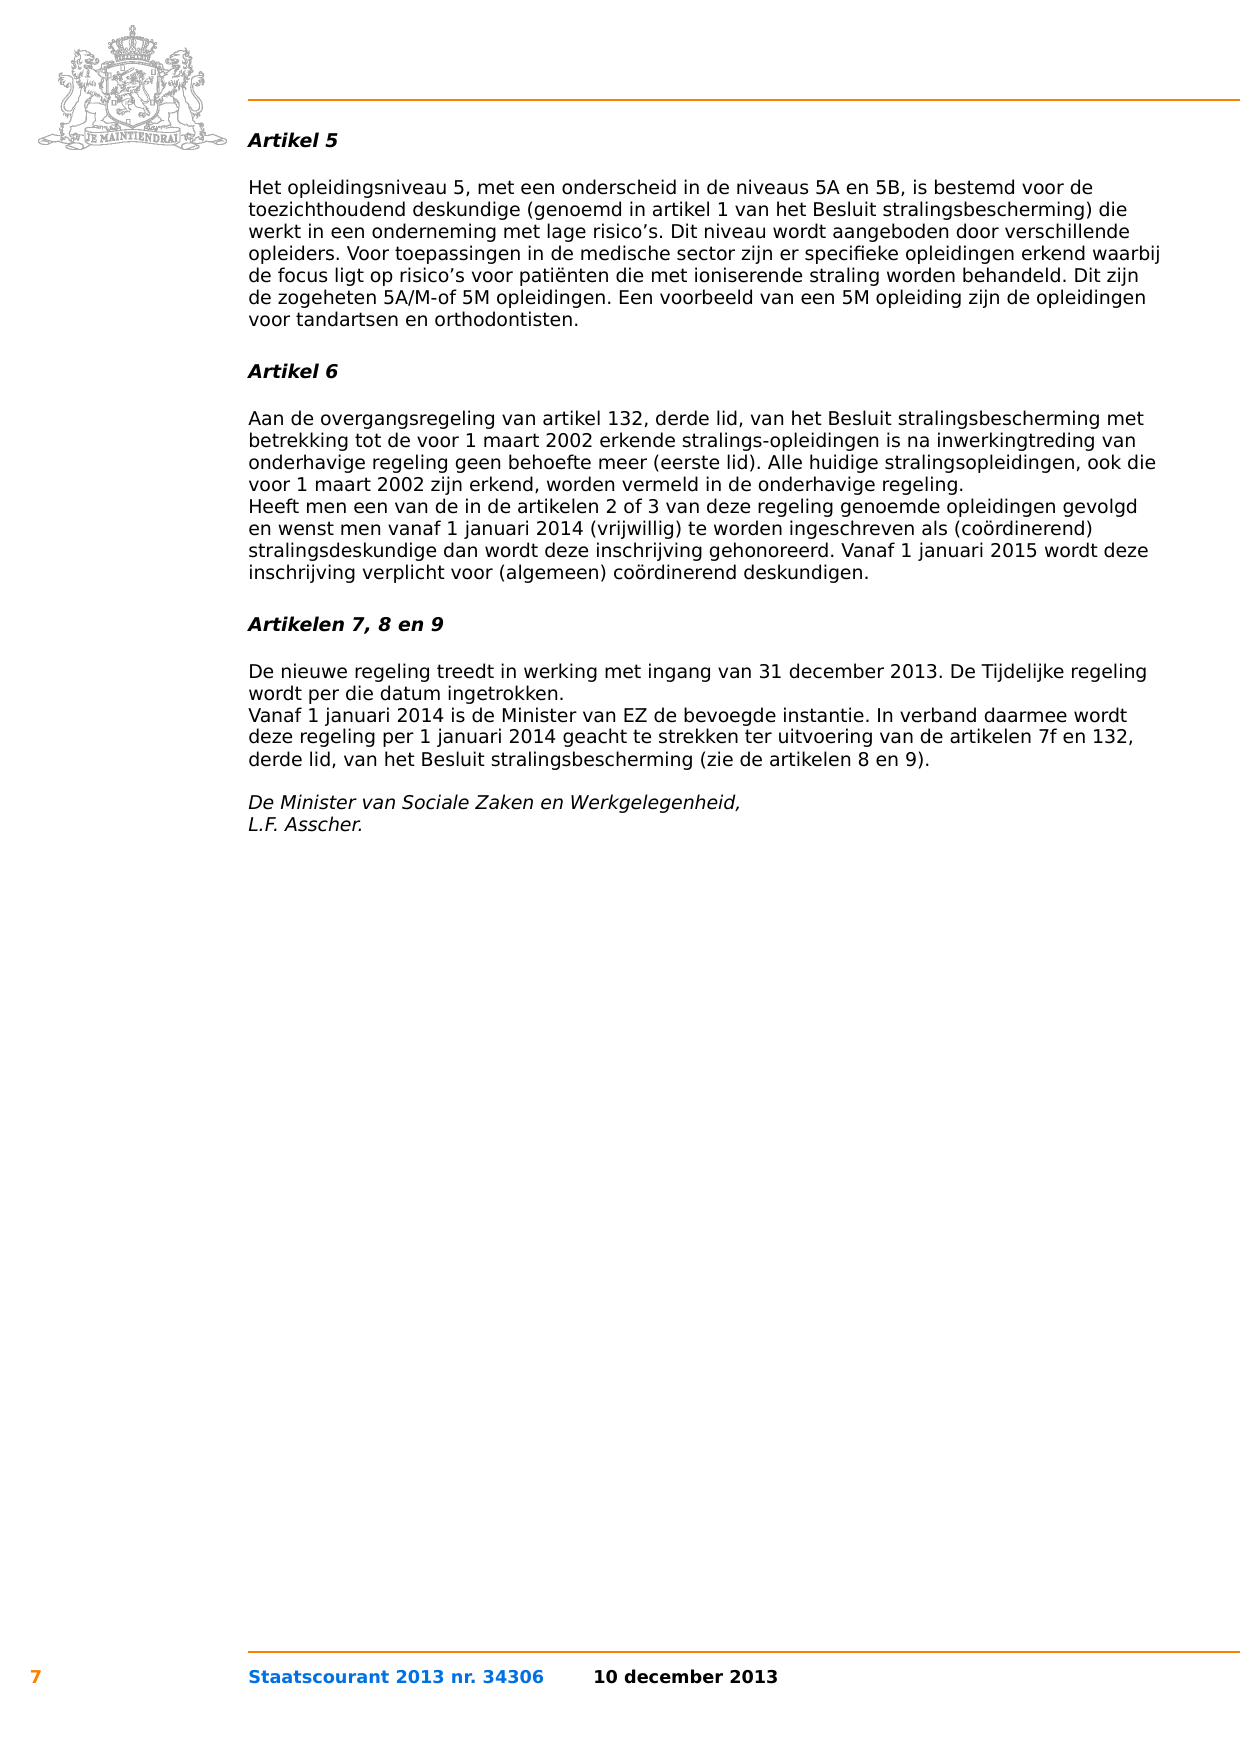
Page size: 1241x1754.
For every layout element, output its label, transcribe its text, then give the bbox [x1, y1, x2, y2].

text Vanaf 1 januari 2014 is de Minister van EZ de bevoegde instantie. In verband daarmee wordt deze regeling per 1 januari 2014 geacht te strekken ter uitvoering van de artikelen 7f en 132, derde lid, van het Besluit stralingsbescherming (zie de artikelen 8 en 9). [248, 704, 1163, 770]
subtitle Artikelen 7, 8 en 9 [248, 613, 1163, 636]
text De Minister van Sociale Zaken en Werkgelegenheid, L.F. Asscher. [248, 792, 1163, 836]
text Aan de overgangsregeling van artikel 132, derde lid, van het Besluit stralingsbescherming met betrekking tot de voor 1 maart 2002 erkende stralings-opleidingen is na inwerkingtreding van onderhavige regeling geen behoefte meer (eerste lid). Alle huidige stralingsopleidingen, ook die voor 1 maart 2002 zijn erkend, worden vermeld in de onderhavige regeling. [248, 408, 1163, 496]
text Heeft men een van de in de artikelen 2 of 3 van deze regeling genoemde opleidingen gevolgd en wenst men vanaf 1 januari 2014 (vrijwillig) te worden ingeschreven als (coördinerend) stralingsdeskundige dan wordt deze inschrijving gehonoreerd. Vanaf 1 januari 2015 wordt deze inschrijving verplicht voor (algemeen) coördinerend deskundigen. [248, 496, 1163, 583]
subtitle Artikel 6 [248, 361, 1163, 383]
text De nieuwe regeling treedt in werking met ingang van 31 december 2013. De Tijdelijke regeling wordt per die datum ingetrokken. [248, 661, 1163, 704]
subtitle Artikel 5 [248, 130, 1163, 152]
picture [38, 25, 227, 150]
text Het opleidingsniveau 5, met een onderscheid in de niveaus 5A en 5B, is bestemd voor de toezichthoudend deskundige (genoemd in artikel 1 van het Besluit stralingsbescherming) die werkt in een onderneming met lage risico’s. Dit niveau wordt aangeboden door verschillende opleiders. Voor toepassingen in de medische sector zijn er specifieke opleidingen erkend waarbij de focus ligt op risico’s voor patiënten die met ioniserende straling worden behandeld. Dit zijn de zogeheten 5A/M-of 5M opleidingen. Een voorbeeld van een 5M opleiding zijn de opleidingen voor tandartsen en orthodontisten. [248, 177, 1163, 331]
